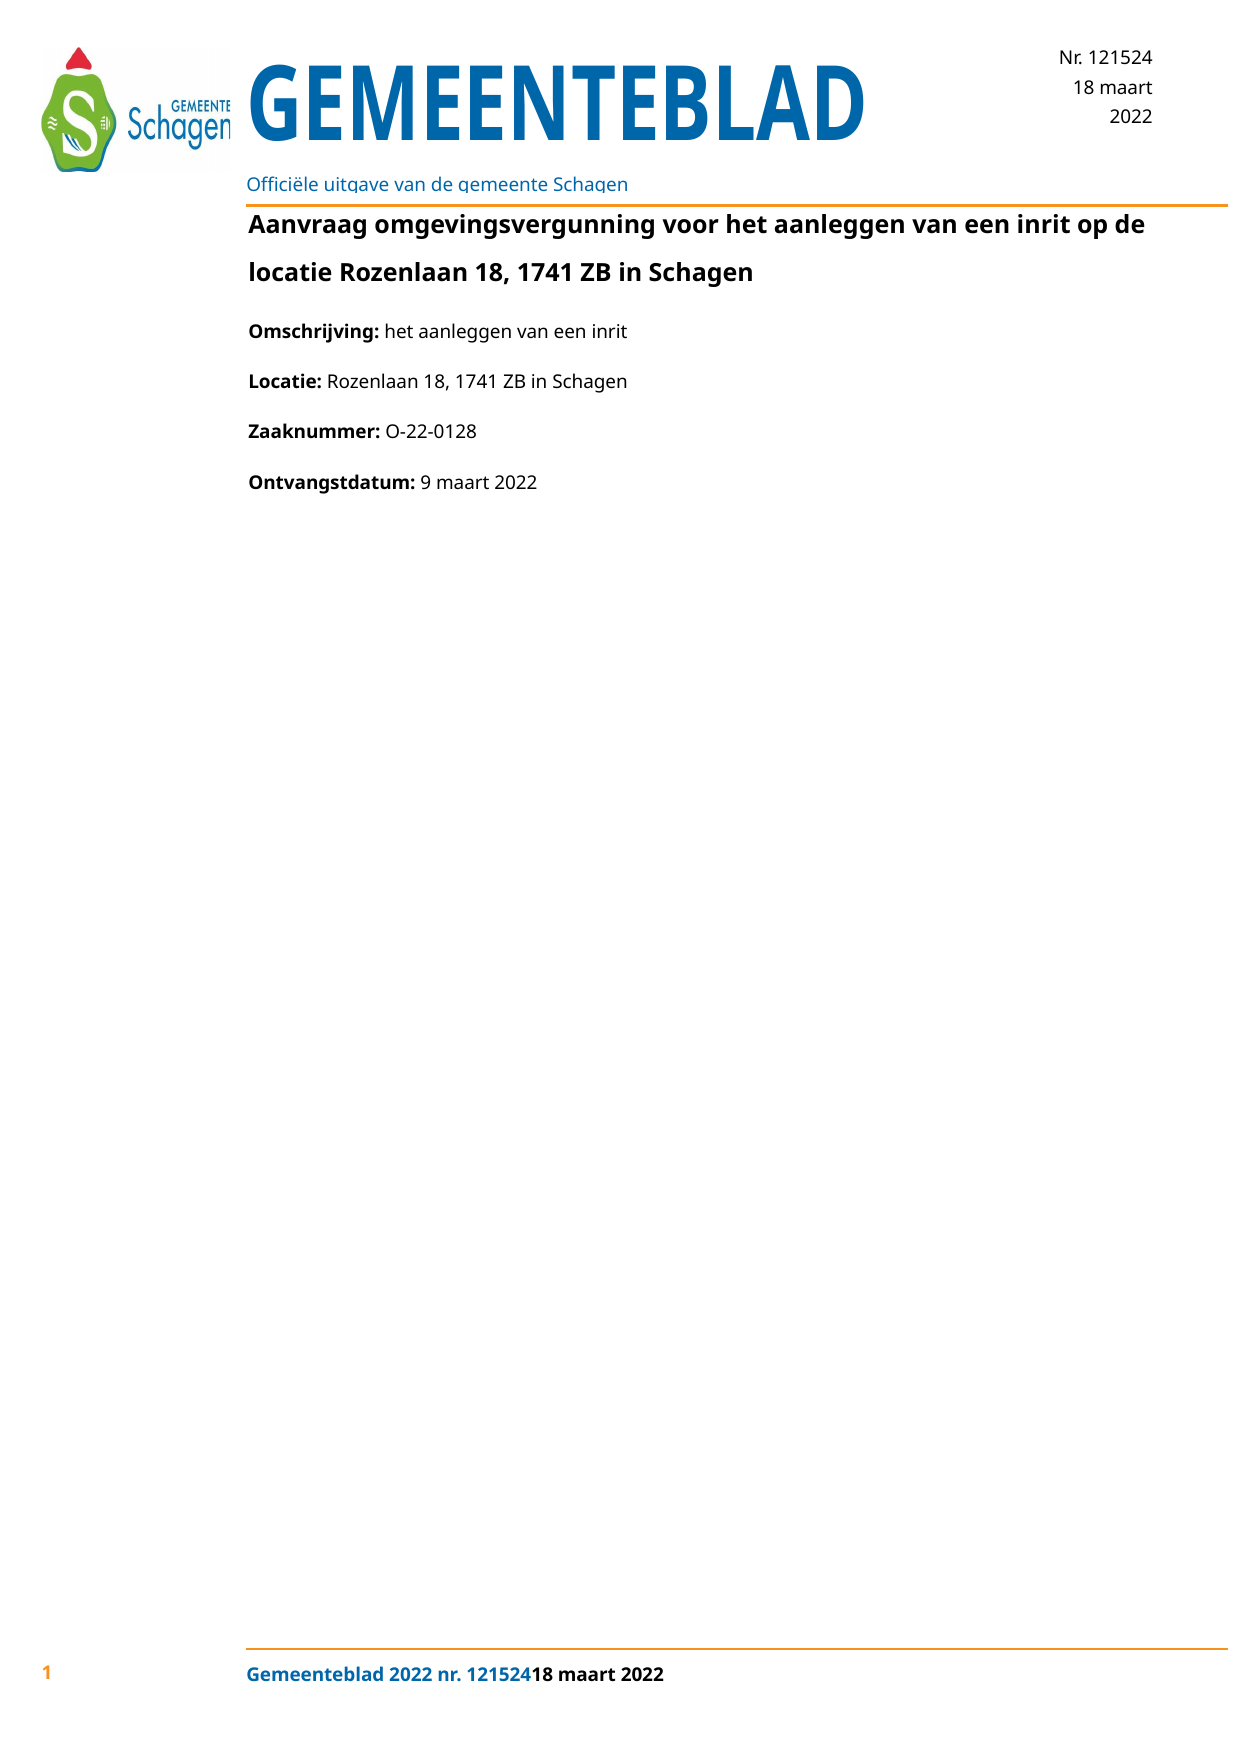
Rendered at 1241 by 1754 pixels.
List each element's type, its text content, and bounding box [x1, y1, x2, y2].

text Locatie: Rozenlaan 18, 1741 ZB in Schagen [248, 368, 1152, 394]
text Ontvangstdatum: 9 maart 2022 [248, 469, 1152, 495]
text Omschrijving: het aanleggen van een inrit [248, 318, 1152, 344]
picture [41, 47, 231, 172]
text Zaaknummer: O-22-0128 [248, 419, 1152, 444]
text Aanvraag omgevingsvergunning voor het aanleggen van een inrit op de locatie Rozenlaan 18, 1741 ZB in Schagen [248, 207, 1152, 288]
